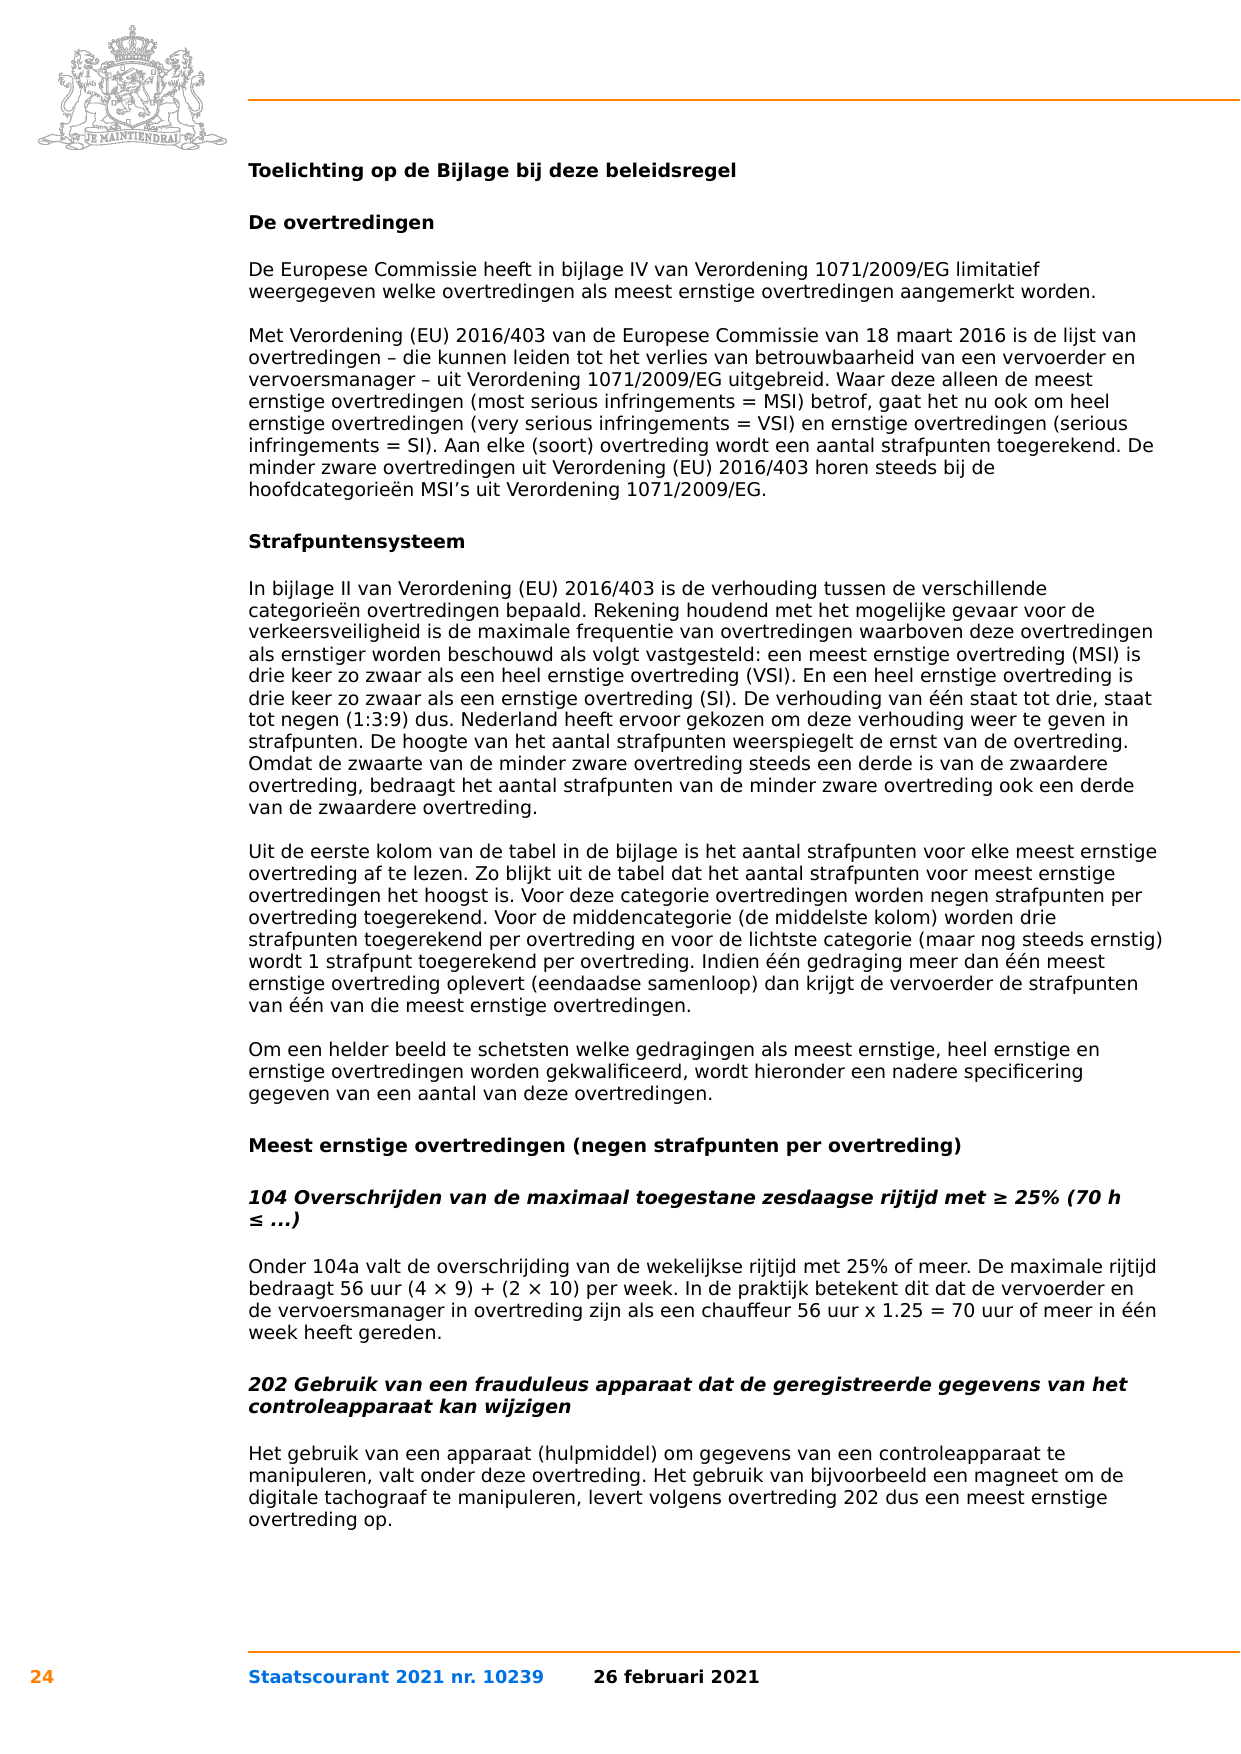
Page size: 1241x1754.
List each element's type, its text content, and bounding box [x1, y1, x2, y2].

text Om een helder beeld te schetsten welke gedragingen als meest ernstige, heel ernstige en ernstige overtredingen worden gekwalificeerd, wordt hieronder een nadere specificering gegeven van een aantal van deze overtredingen. [248, 1039, 1163, 1105]
subtitle 104 Overschrijden van de maximaal toegestane zesdaagse rijtijd met ≥ 25% (70 h ≤ ...) [248, 1187, 1163, 1231]
text De Europese Commissie heeft in bijlage IV van Verordening 1071/2009/EG limitatief weergegeven welke overtredingen als meest ernstige overtredingen aangemerkt worden. [248, 259, 1163, 303]
subtitle De overtredingen [248, 212, 1163, 234]
text Het gebruik van een apparaat (hulpmiddel) om gegevens van een controleapparaat te manipuleren, valt onder deze overtreding. Het gebruik van bijvoorbeeld een magneet om de digitale tachograaf te manipuleren, levert volgens overtreding 202 dus een meest ernstige overtreding op. [248, 1443, 1163, 1531]
subtitle Meest ernstige overtredingen (negen strafpunten per overtreding) [248, 1135, 1163, 1157]
subtitle 202 Gebruik van een frauduleus apparaat dat de geregistreerde gegevens van het controleapparaat kan wijzigen [248, 1374, 1163, 1418]
text In bijlage II van Verordening (EU) 2016/403 is de verhouding tussen de verschillende categorieën overtredingen bepaald. Rekening houdend met het mogelijke gevaar voor de verkeersveiligheid is de maximale frequentie van overtredingen waarboven deze overtredingen als ernstiger worden beschouwd als volgt vastgesteld: een meest ernstige overtreding (MSI) is drie keer zo zwaar als een heel ernstige overtreding (VSI). En een heel ernstige overtreding is drie keer zo zwaar als een ernstige overtreding (SI). De verhouding van één staat tot drie, staat tot negen (1:3:9) dus. Nederland heeft ervoor gekozen om deze verhouding weer te geven in strafpunten. De hoogte van het aantal strafpunten weerspiegelt de ernst van de overtreding. Omdat de zwaarte van de minder zware overtreding steeds een derde is van de zwaardere overtreding, bedraagt het aantal strafpunten van de minder zware overtreding ook een derde van de zwaardere overtreding. [248, 577, 1163, 819]
picture [38, 25, 227, 150]
subtitle Strafpuntensysteem [248, 531, 1163, 552]
text Onder 104a valt de overschrijding van de wekelijkse rijtijd met 25% of meer. De maximale rijtijd bedraagt 56 uur (4 × 9) + (2 × 10) per week. In de praktijk betekent dit dat de vervoerder en de vervoersmanager in overtreding zijn als een chauffeur 56 uur x 1.25 = 70 uur of meer in één week heeft gereden. [248, 1256, 1163, 1344]
text Uit de eerste kolom van de tabel in de bijlage is het aantal strafpunten voor elke meest ernstige overtreding af te lezen. Zo blijkt uit de tabel dat het aantal strafpunten voor meest ernstige overtredingen het hoogst is. Voor deze categorie overtredingen worden negen strafpunten per overtreding toegerekend. Voor de middencategorie (de middelste kolom) worden drie strafpunten toegerekend per overtreding en voor de lichtste categorie (maar nog steeds ernstig) wordt 1 strafpunt toegerekend per overtreding. Indien één gedraging meer dan één meest ernstige overtreding oplevert (eendaadse samenloop) dan krijgt de vervoerder de strafpunten van één van die meest ernstige overtredingen. [248, 841, 1163, 1017]
subtitle Toelichting op de Bijlage bij deze beleidsregel [248, 160, 1163, 182]
text Met Verordening (EU) 2016/403 van de Europese Commissie van 18 maart 2016 is de lijst van overtredingen – die kunnen leiden tot het verlies van betrouwbaarheid van een vervoerder en vervoersmanager – uit Verordening 1071/2009/EG uitgebreid. Waar deze alleen de meest ernstige overtredingen (most serious infringements = MSI) betrof, gaat het nu ook om heel ernstige overtredingen (very serious infringements = VSI) en ernstige overtredingen (serious infringements = SI). Aan elke (soort) overtreding wordt een aantal strafpunten toegerekend. De minder zware overtredingen uit Verordening (EU) 2016/403 horen steeds bij de hoofdcategorieën MSI’s uit Verordening 1071/2009/EG. [248, 325, 1163, 501]
